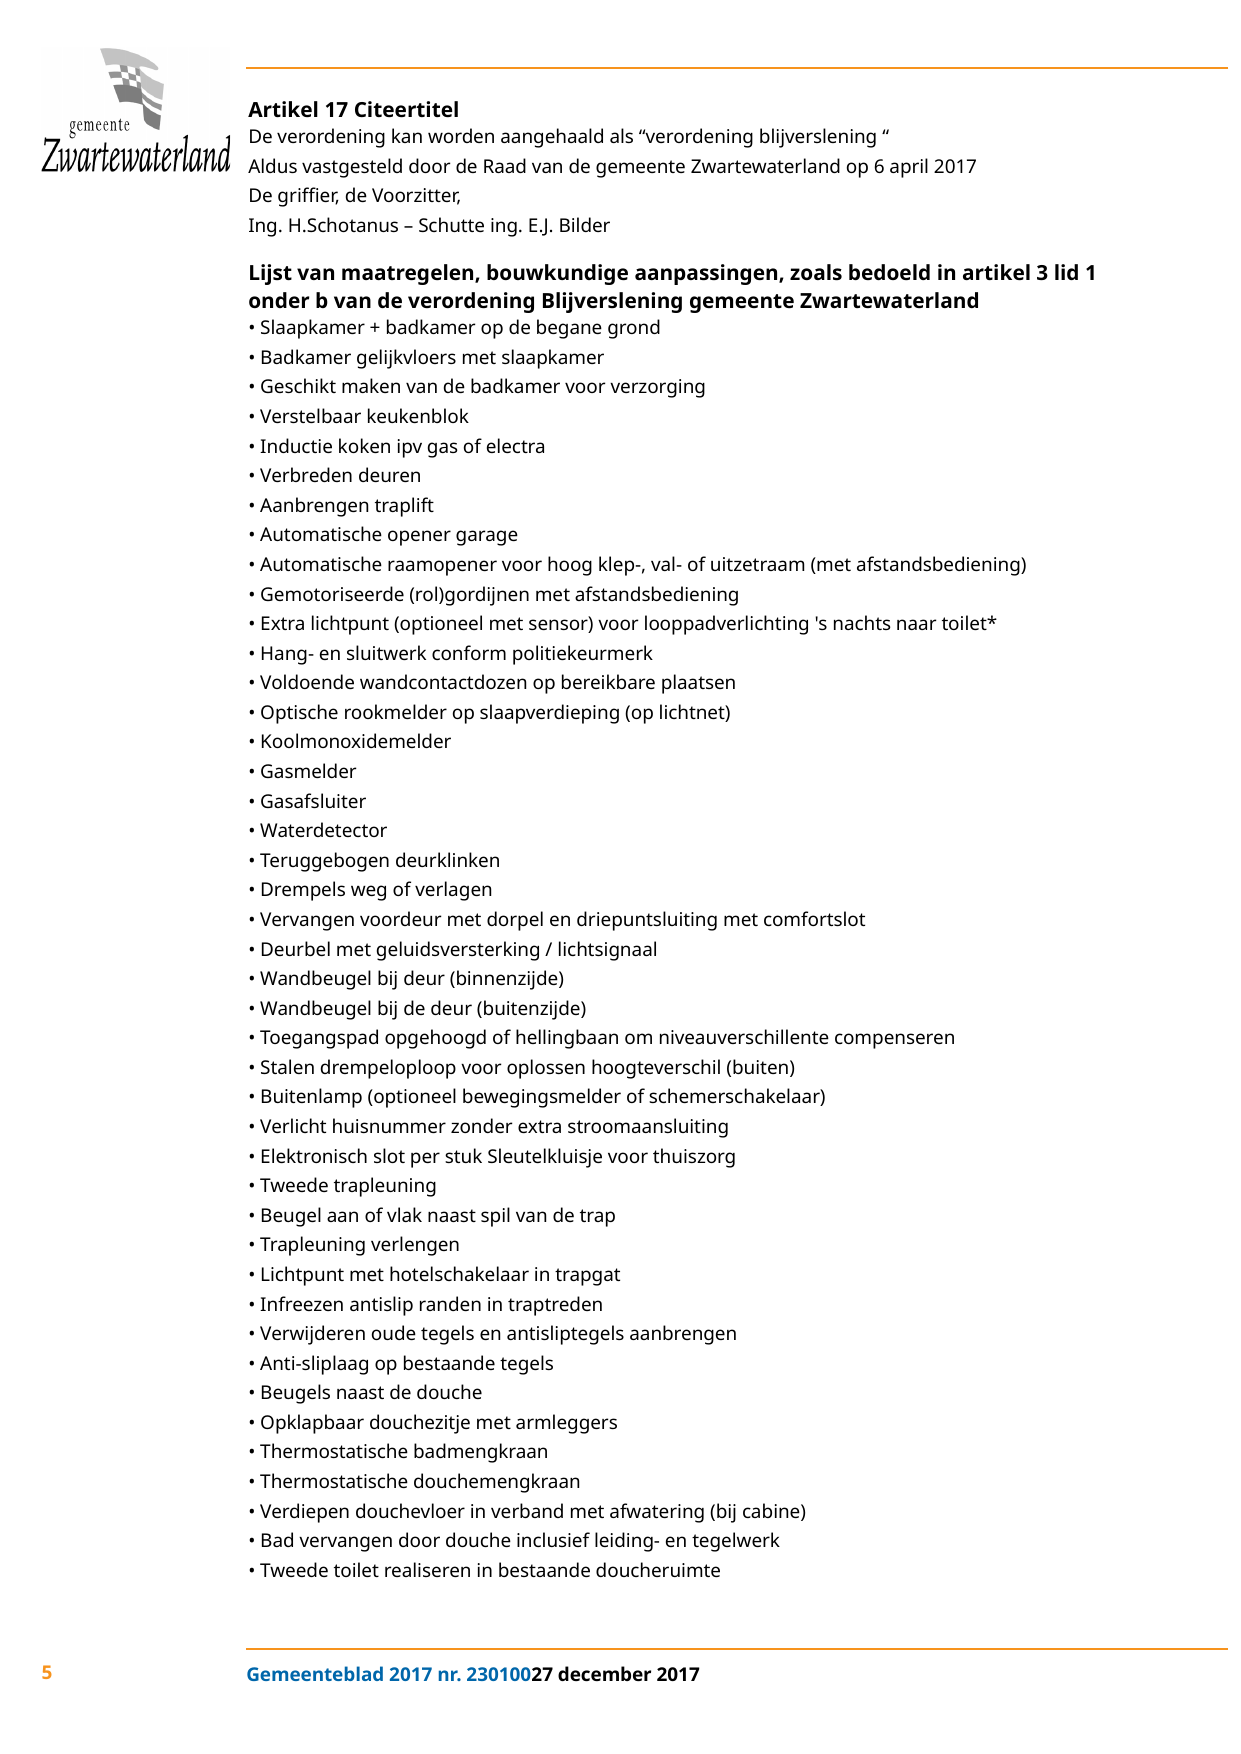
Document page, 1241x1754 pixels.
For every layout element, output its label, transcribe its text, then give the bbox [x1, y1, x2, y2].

text Lijst van maatregelen, bouwkundige aanpassingen, zoals bedoeld in artikel 3 lid 1 onder b van de verordening Blijverslening gemeente Zwartewaterland [248, 258, 1152, 314]
text • Vervangen voordeur met dorpel en driepuntsluiting met comfortslot [248, 906, 1152, 932]
text • Gemotoriseerde (rol)gordijnen met afstandsbediening [248, 581, 1152, 606]
text • Opklapbaar douchezitje met armleggers [248, 1409, 1152, 1435]
text • Aanbrengen traplift [248, 492, 1152, 518]
text • Badkamer gelijkvloers met slaapkamer [248, 344, 1152, 370]
text • Automatische raamopener voor hoog klep-, val- of uitzetraam (met afstandsbediening) [248, 551, 1152, 577]
text • Verstelbaar keukenblok [248, 403, 1152, 429]
text • Optische rookmelder op slaapverdieping (op lichtnet) [248, 699, 1152, 725]
text • Gasmelder [248, 758, 1152, 784]
text • Gasafsluiter [248, 788, 1152, 813]
text • Wandbeugel bij de deur (buitenzijde) [248, 995, 1152, 1021]
text • Thermostatische douchemengkraan [248, 1468, 1152, 1494]
text De griffier, de Voorzitter, [248, 182, 1152, 208]
text Ing. H.Schotanus – Schutte ing. E.J. Bilder [248, 212, 1152, 238]
text • Teruggebogen deurklinken [248, 847, 1152, 873]
text • Anti-sliplaag op bestaande tegels [248, 1350, 1152, 1376]
text • Infreezen antislip randen in traptreden [248, 1291, 1152, 1316]
text • Beugel aan of vlak naast spil van de trap [248, 1202, 1152, 1228]
text • Inductie koken ipv gas of electra [248, 433, 1152, 458]
picture [41, 47, 231, 172]
text • Koolmonoxidemelder [248, 729, 1152, 754]
text • Beugels naast de douche [248, 1379, 1152, 1405]
text • Geschikt maken van de badkamer voor verzorging [248, 374, 1152, 399]
text • Trapleuning verlengen [248, 1232, 1152, 1257]
text • Verdiepen douchevloer in verband met afwatering (bij cabine) [248, 1498, 1152, 1523]
text • Bad vervangen door douche inclusief leiding- en tegelwerk [248, 1527, 1152, 1553]
text • Thermostatische badmengkraan [248, 1439, 1152, 1464]
text Artikel 17 Citeertitel [248, 95, 1152, 123]
text • Tweede trapleuning [248, 1172, 1152, 1198]
text • Voldoende wandcontactdozen op bereikbare plaatsen [248, 669, 1152, 695]
text De verordening kan worden aangehaald als “verordening blijverslening “ [248, 123, 1152, 149]
text • Slaapkamer + badkamer op de begane grond [248, 314, 1152, 340]
text • Verbreden deuren [248, 462, 1152, 488]
text • Tweede toilet realiseren in bestaande doucheruimte [248, 1557, 1152, 1583]
text • Stalen drempeloploop voor oplossen hoogteverschil (buiten) [248, 1054, 1152, 1080]
text • Lichtpunt met hotelschakelaar in trapgat [248, 1261, 1152, 1287]
text • Drempels weg of verlagen [248, 877, 1152, 902]
text • Hang- en sluitwerk conform politiekeurmerk [248, 640, 1152, 666]
text • Extra lichtpunt (optioneel met sensor) voor looppadverlichting 's nachts naar toilet* [248, 610, 1152, 636]
text • Deurbel met geluidsversterking / lichtsignaal [248, 936, 1152, 961]
text • Buitenlamp (optioneel bewegingsmelder of schemerschakelaar) [248, 1084, 1152, 1109]
text • Wandbeugel bij deur (binnenzijde) [248, 965, 1152, 991]
text • Verwijderen oude tegels en antisliptegels aanbrengen [248, 1320, 1152, 1346]
text • Elektronisch slot per stuk Sleutelkluisje voor thuiszorg [248, 1143, 1152, 1168]
text • Automatische opener garage [248, 522, 1152, 547]
text • Toegangspad opgehoogd of hellingbaan om niveauverschillente compenseren [248, 1024, 1152, 1050]
text • Verlicht huisnummer zonder extra stroomaansluiting [248, 1113, 1152, 1139]
text • Waterdetector [248, 817, 1152, 843]
text Aldus vastgesteld door de Raad van de gemeente Zwartewaterland op 6 april 2017 [248, 153, 1152, 178]
